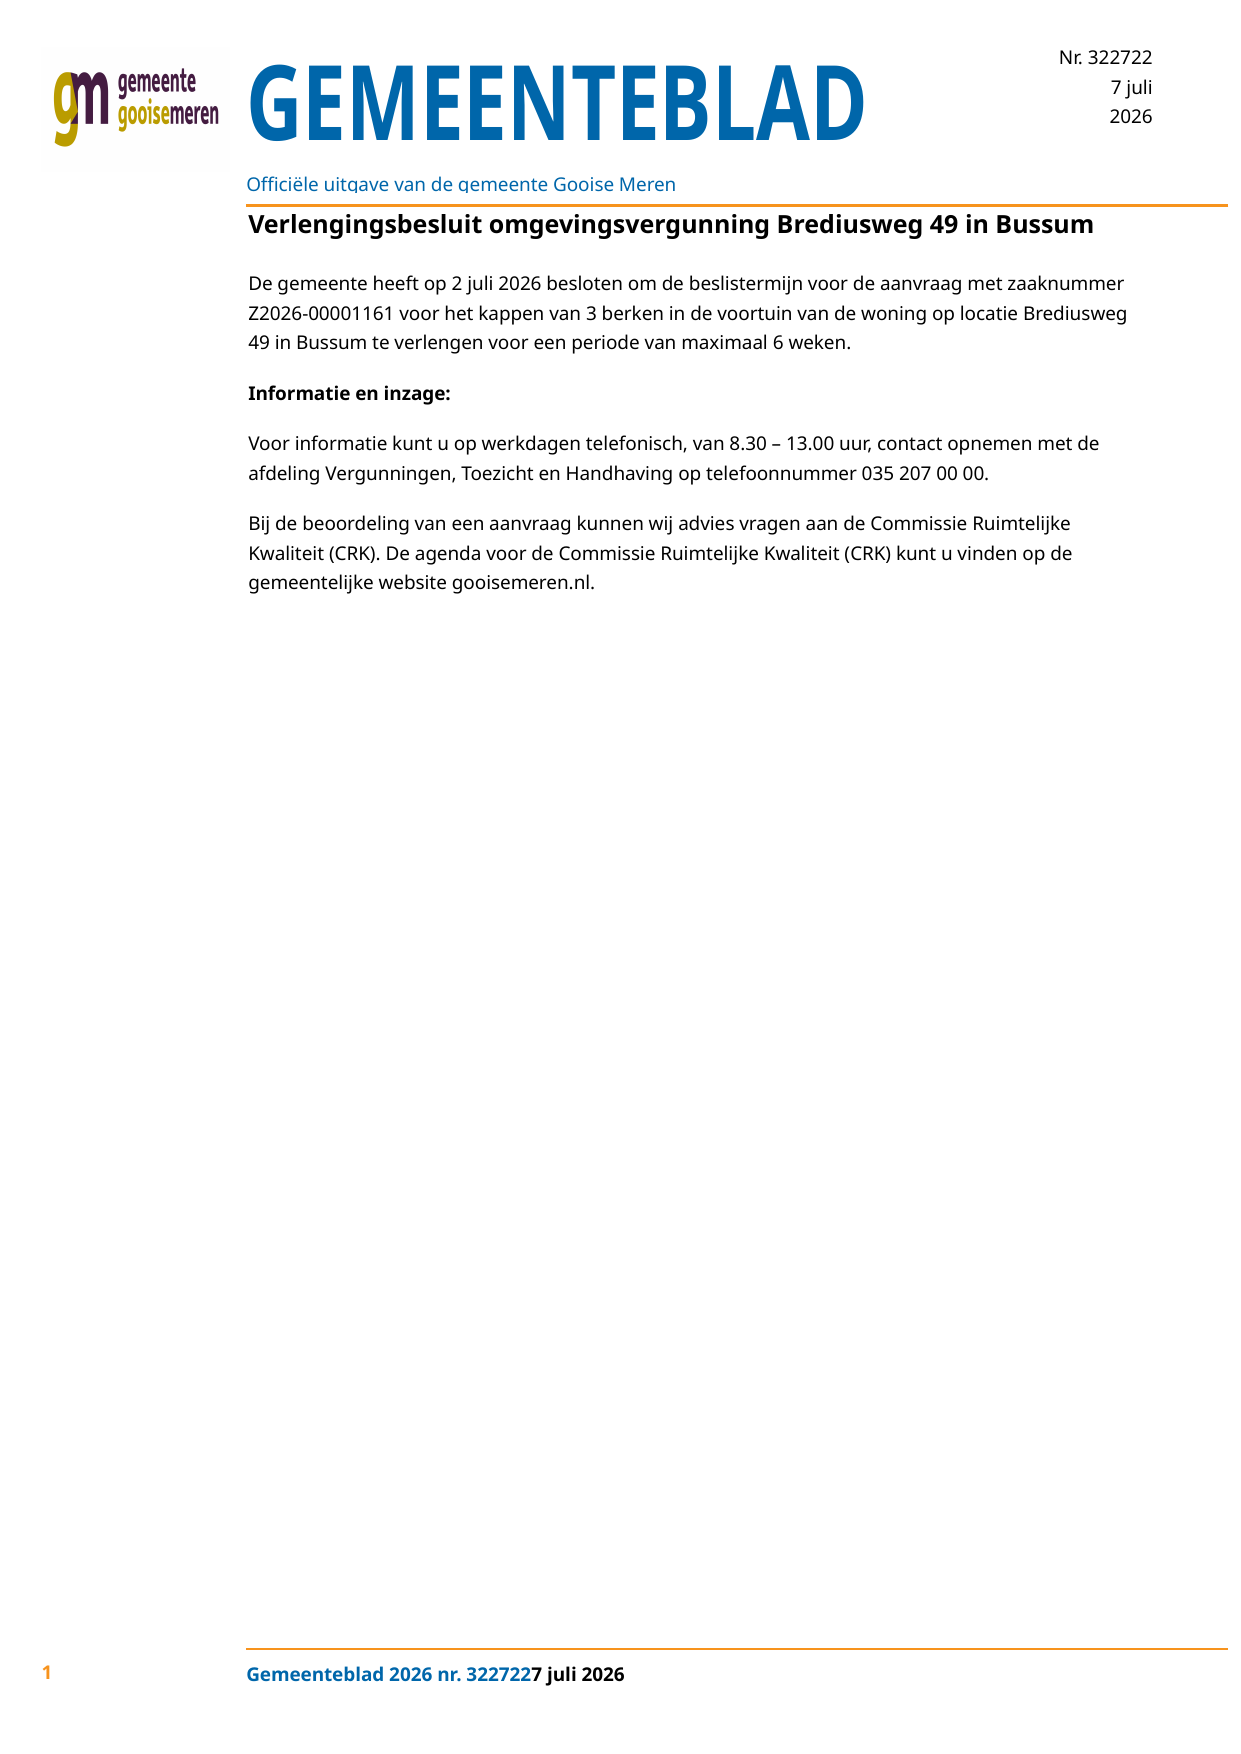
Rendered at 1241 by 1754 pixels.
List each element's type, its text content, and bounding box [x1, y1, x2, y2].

text Verlengingsbesluit omgevingsvergunning Brediusweg 49 in Bussum [248, 207, 1152, 241]
text Bij de beoordeling van een aanvraag kunnen wij advies vragen aan de Commissie Ruimtelijke Kwaliteit (CRK). De agenda voor de Commissie Ruimtelijke Kwaliteit (CRK) kunt u vinden op de gemeentelijke website gooisemeren.nl. [248, 510, 1152, 595]
text Voor informatie kunt u op werkdagen telefonisch, van 8.30 – 13.00 uur, contact opnemen met de afdeling Vergunningen, Toezicht en Handhaving op telefoonnummer 035 207 00 00. [248, 430, 1152, 486]
text Informatie en inzage: [248, 380, 1152, 406]
picture [41, 47, 231, 172]
text De gemeente heeft op 2 juli 2026 besloten om de beslistermijn voor de aanvraag met zaaknummer Z2026-00001161 voor het kappen van 3 berken in de voortuin van de woning op locatie Brediusweg 49 in Bussum te verlengen voor een periode van maximaal 6 weken. [248, 270, 1152, 355]
